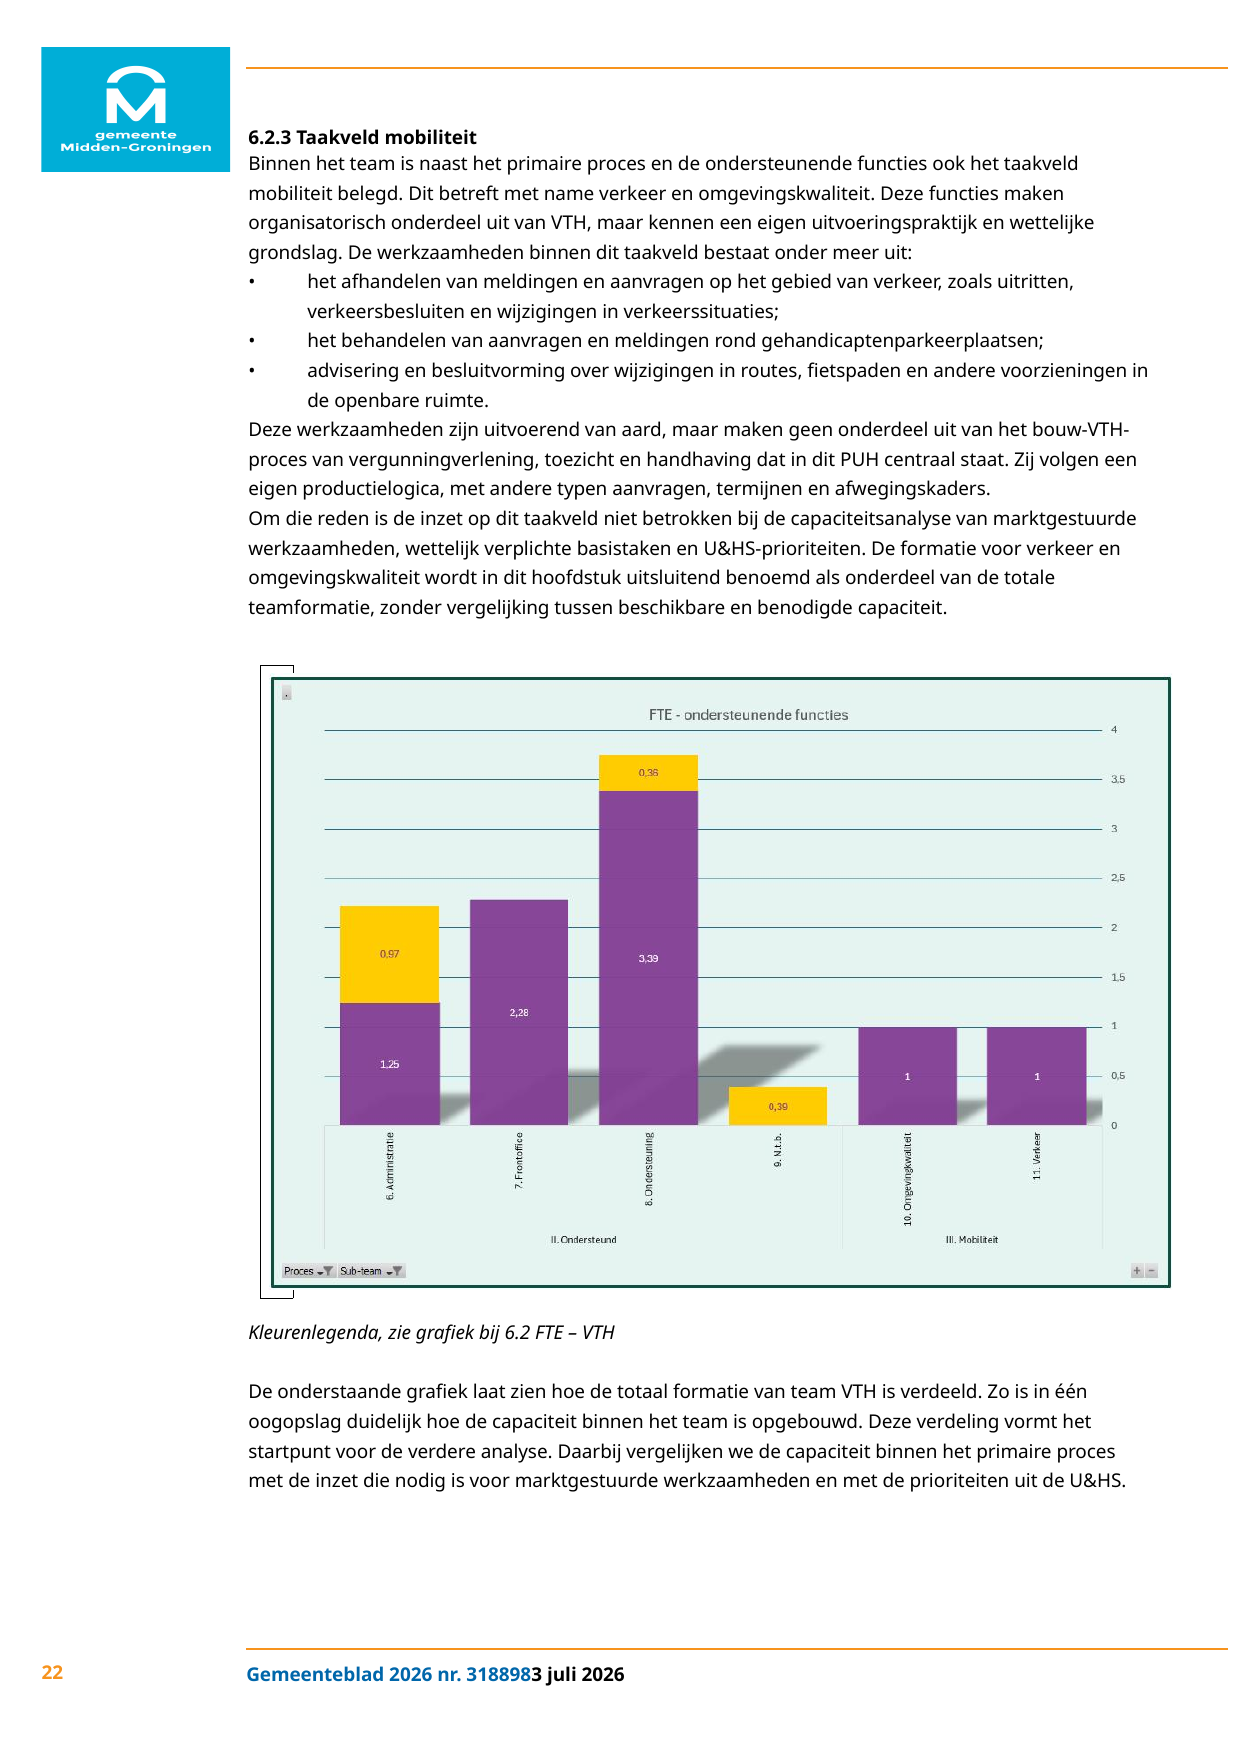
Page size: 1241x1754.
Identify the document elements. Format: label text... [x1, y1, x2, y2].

picture [184, 146, 190, 153]
list het afhandelen van meldingen en aanvragen op het gebied van verkeer, zoals uitritten, verkeersbesluiten en wijzigingen in verkeerssituaties; [248, 268, 1152, 324]
text Binnen het team is naast het primaire proces en de ondersteunende functies ook het taakveld mobiliteit belegd. Dit betreft met name verkeer en omgevingskwaliteit. Deze functies maken organisatorisch onderdeel uit van VTH, maar kennen een eigen uitvoeringspraktijk en wettelijke grondslag. De werkzaamheden binnen dit taakveld bestaat onder meer uit: [248, 150, 1152, 264]
text 6.2.3 Taakveld mobiliteit [248, 124, 1152, 150]
text Om die reden is de inzet op dit taakveld niet betrokken bij de capaciteitsanalyse van marktgestuurde werkzaamheden, wettelijk verplichte basistaken en U&HS-prioriteiten. De formatie voor verkeer en omgevingskwaliteit wordt in dit hoofdstuk uitsluitend benoemd als onderdeel van de totale teamformatie, zonder vergelijking tussen beschikbare en benodigde capaciteit. [248, 505, 1152, 619]
text Deze werkzaamheden zijn uitvoerend van aard, maar maken geen onderdeel uit van het bouw-VTH-proces van vergunningverlening, toezicht en handhaving dat in dit PUH centraal staat. Zij volgen een eigen productielogica, met andere typen aanvragen, termijnen en afwegingskaders. [248, 416, 1152, 501]
picture [107, 89, 165, 122]
list het behandelen van aanvragen en meldingen rond gehandicaptenparkeerplaatsen; [248, 328, 1152, 353]
text De onderstaande grafiek laat zien hoe de totaal formatie van team VTH is verdeeld. Zo is in één oogopslag duidelijk hoe de capaciteit binnen het team is opgebouwd. Deze verdeling vormt het startpunt voor de verdere analyse. Daarbij vergelijken we de capaciteit binnen het primaire proces met de inzet die nodig is voor marktgestuurde werkzaamheden en met de prioriteiten uit de U&HS. [248, 1379, 1152, 1493]
picture [108, 66, 164, 82]
text Kleurenlegenda, zie grafiek bij 6.2 FTE – VTH [248, 1319, 1152, 1345]
picture [268, 673, 1173, 1290]
list advisering en besluitvorming over wijzigingen in routes, fietspaden en andere voorzieningen in de openbare ruimte. [248, 357, 1152, 412]
